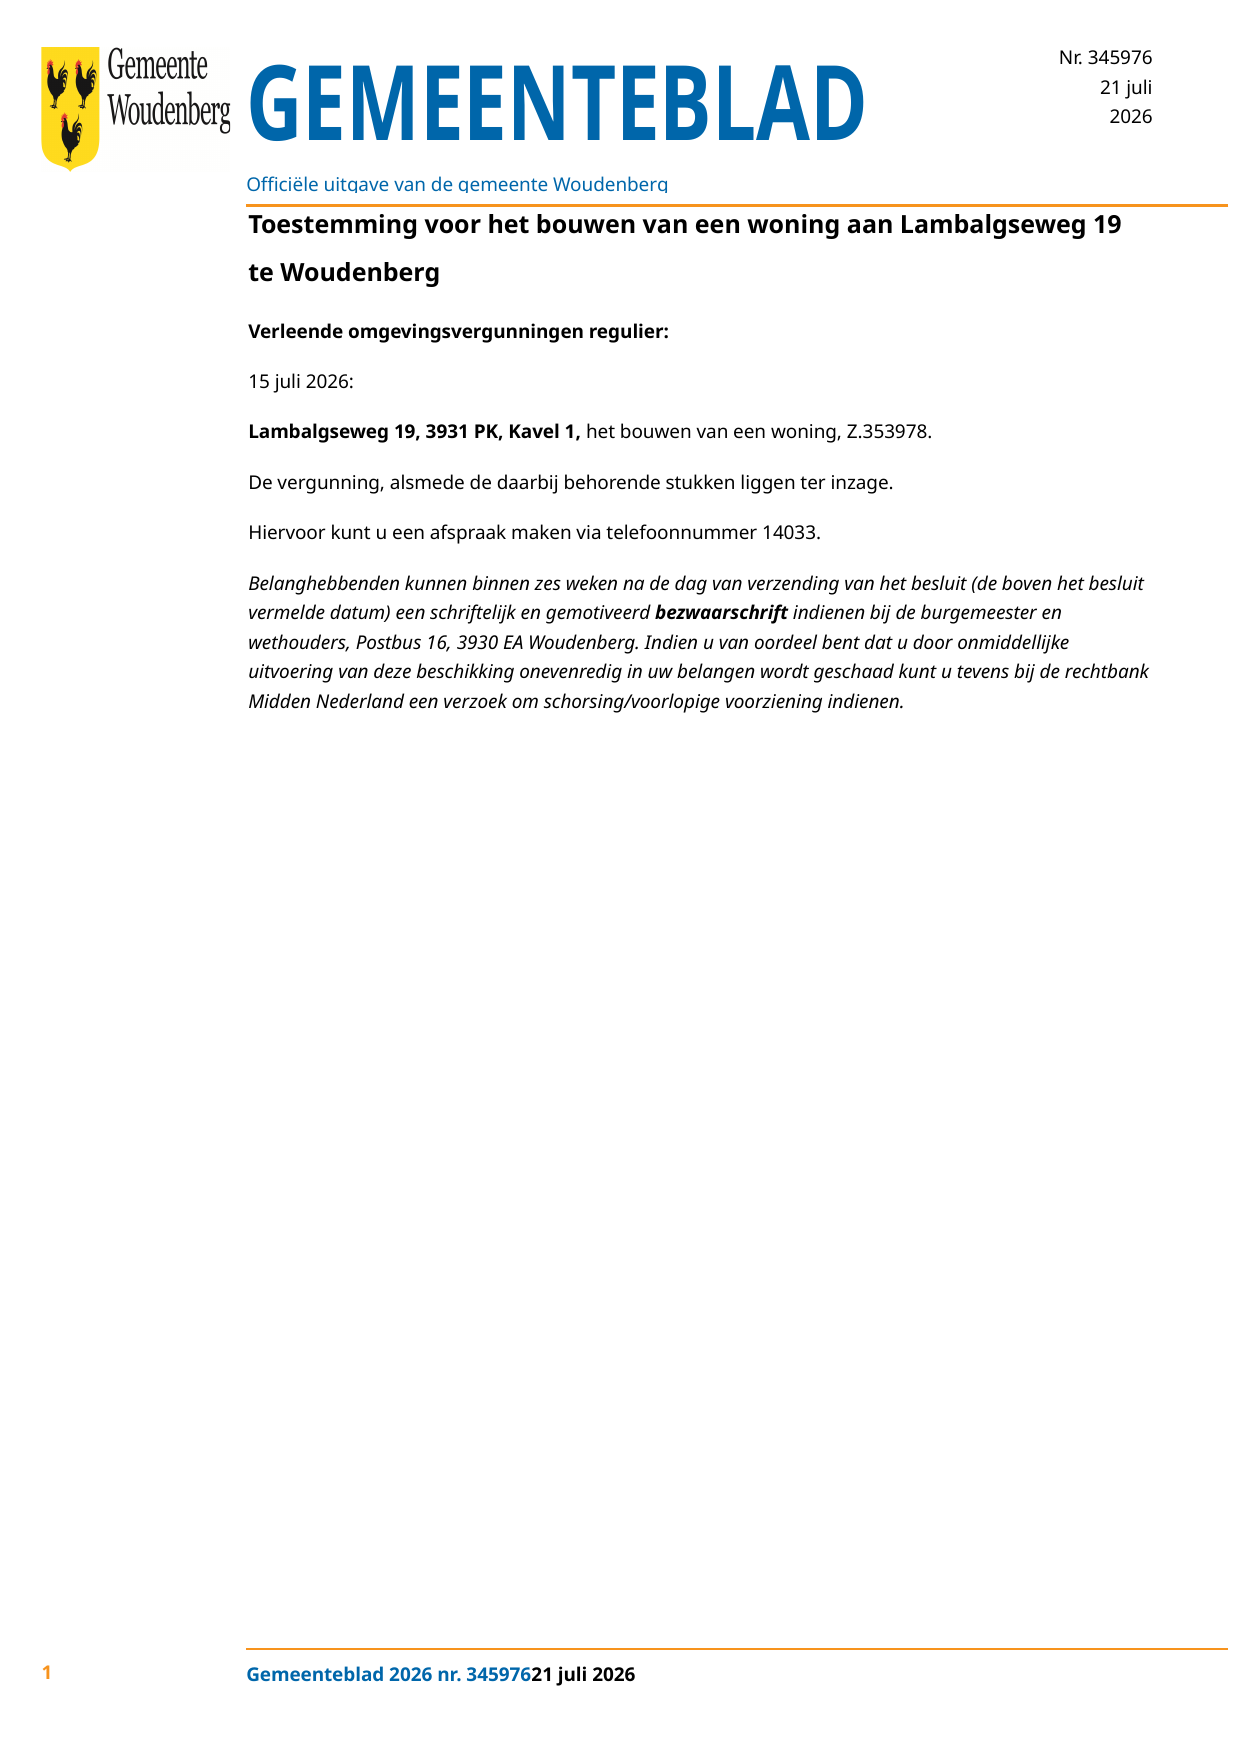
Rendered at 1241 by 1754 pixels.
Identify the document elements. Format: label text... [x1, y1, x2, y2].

text Hiervoor kunt u een afspraak maken via telefoonnummer 14033. [248, 519, 1152, 545]
text 15 juli 2026: [248, 368, 1152, 394]
text De vergunning, alsmede de daarbij behorende stukken liggen ter inzage. [248, 469, 1152, 495]
text Lambalgseweg 19, 3931 PK, Kavel 1, het bouwen van een woning, Z.353978. [248, 419, 1152, 444]
text Belanghebbenden kunnen binnen zes weken na de dag van verzending van het besluit (de boven het besluit vermelde datum) een schriftelijk en gemotiveerd bezwaarschrift indienen bij de burgemeester en wethouders, Postbus 16, 3930 EA Woudenberg. Indien u van oordeel bent dat u door onmiddellijke uitvoering van deze beschikking onevenredig in uw belangen wordt geschaad kunt u tevens bij de rechtbank Midden Nederland een verzoek om schorsing/voorlopige voorziening indienen. [248, 570, 1152, 714]
picture [41, 47, 231, 172]
text Toestemming voor het bouwen van een woning aan Lambalgseweg 19 te Woudenberg [248, 207, 1152, 288]
text Verleende omgevingsvergunningen regulier: [248, 318, 1152, 344]
